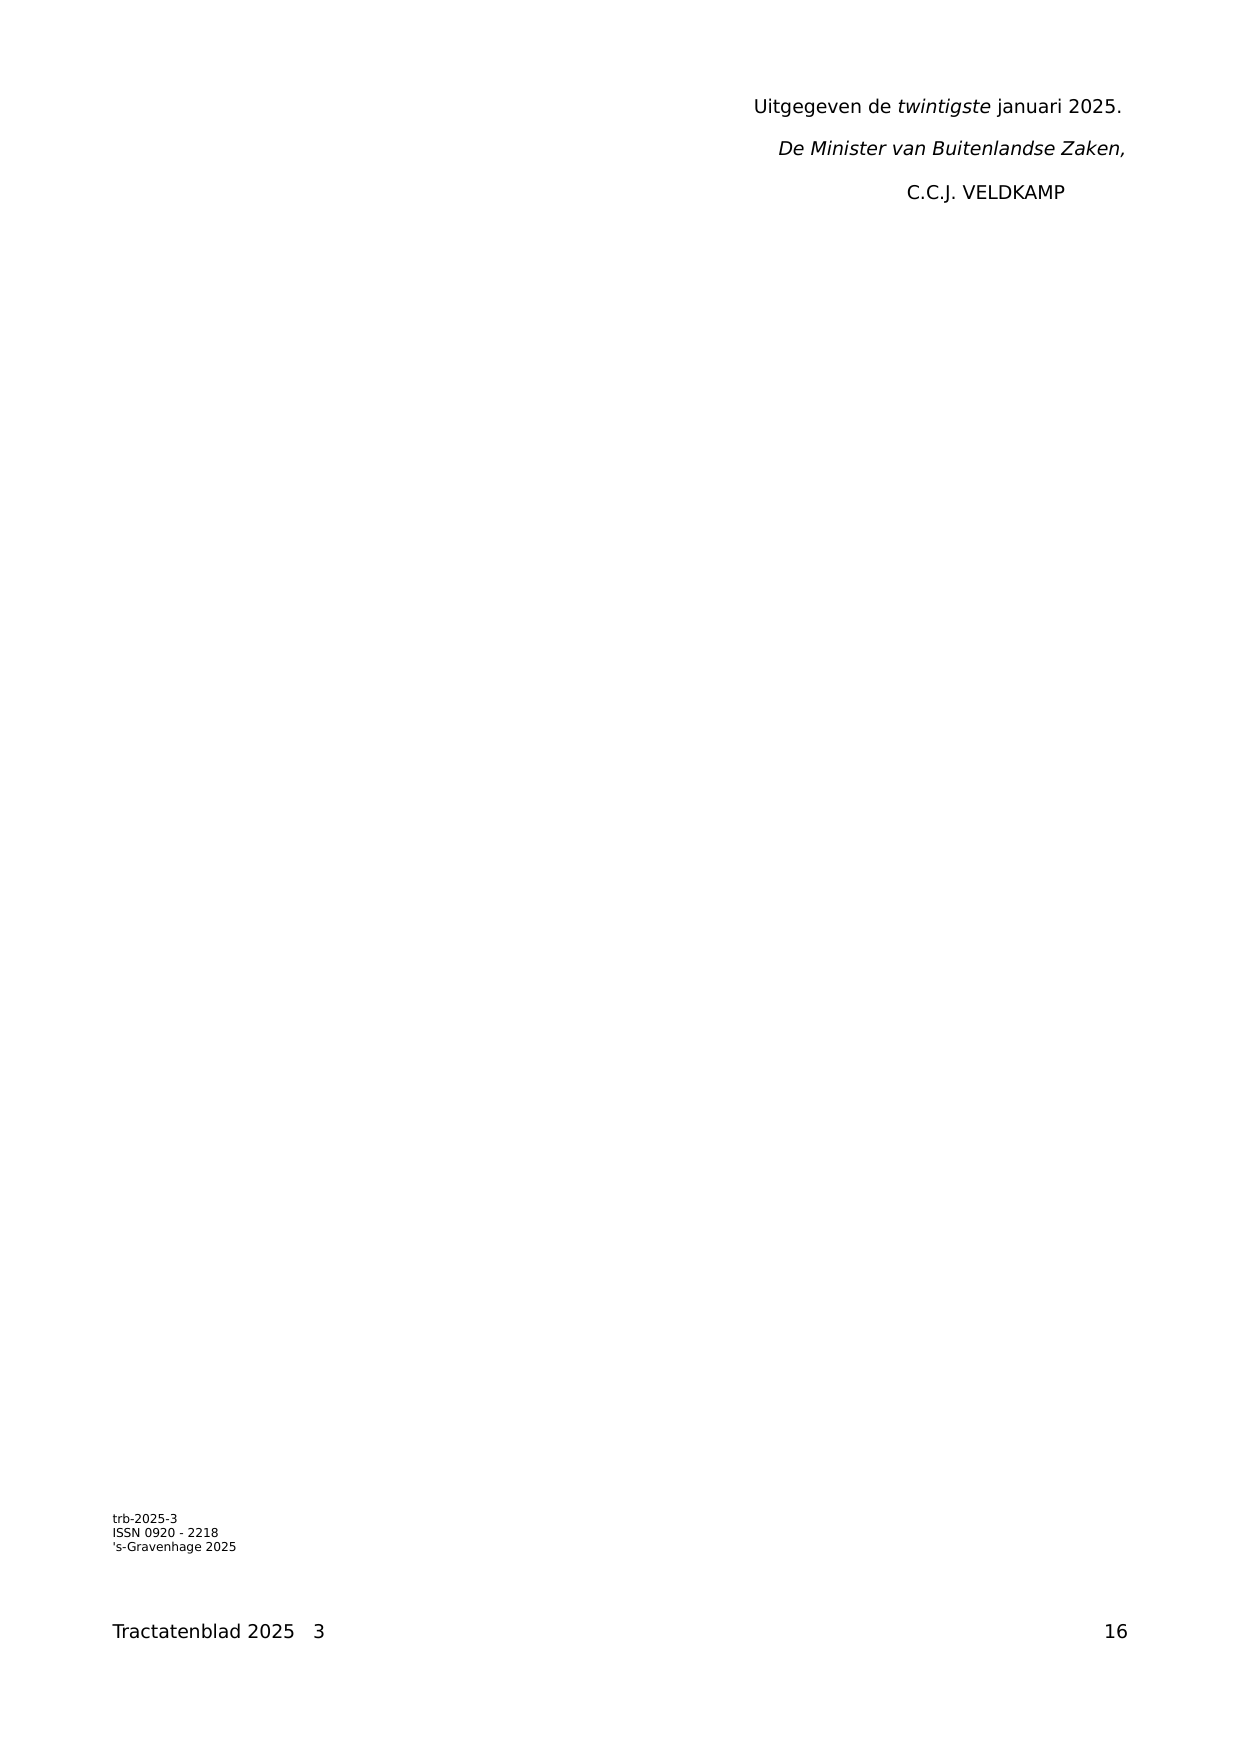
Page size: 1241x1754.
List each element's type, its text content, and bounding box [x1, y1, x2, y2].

text ISSN 0920 - 2218 [112, 1526, 346, 1540]
text De Minister van Buitenlandse Zaken, C.C.J. VELDKAMP [112, 138, 1128, 204]
text 's-Gravenhage 2025 [112, 1540, 346, 1554]
text trb-2025-3 [112, 1512, 346, 1526]
text Uitgegeven de twintigste januari 2025. [112, 96, 1128, 118]
